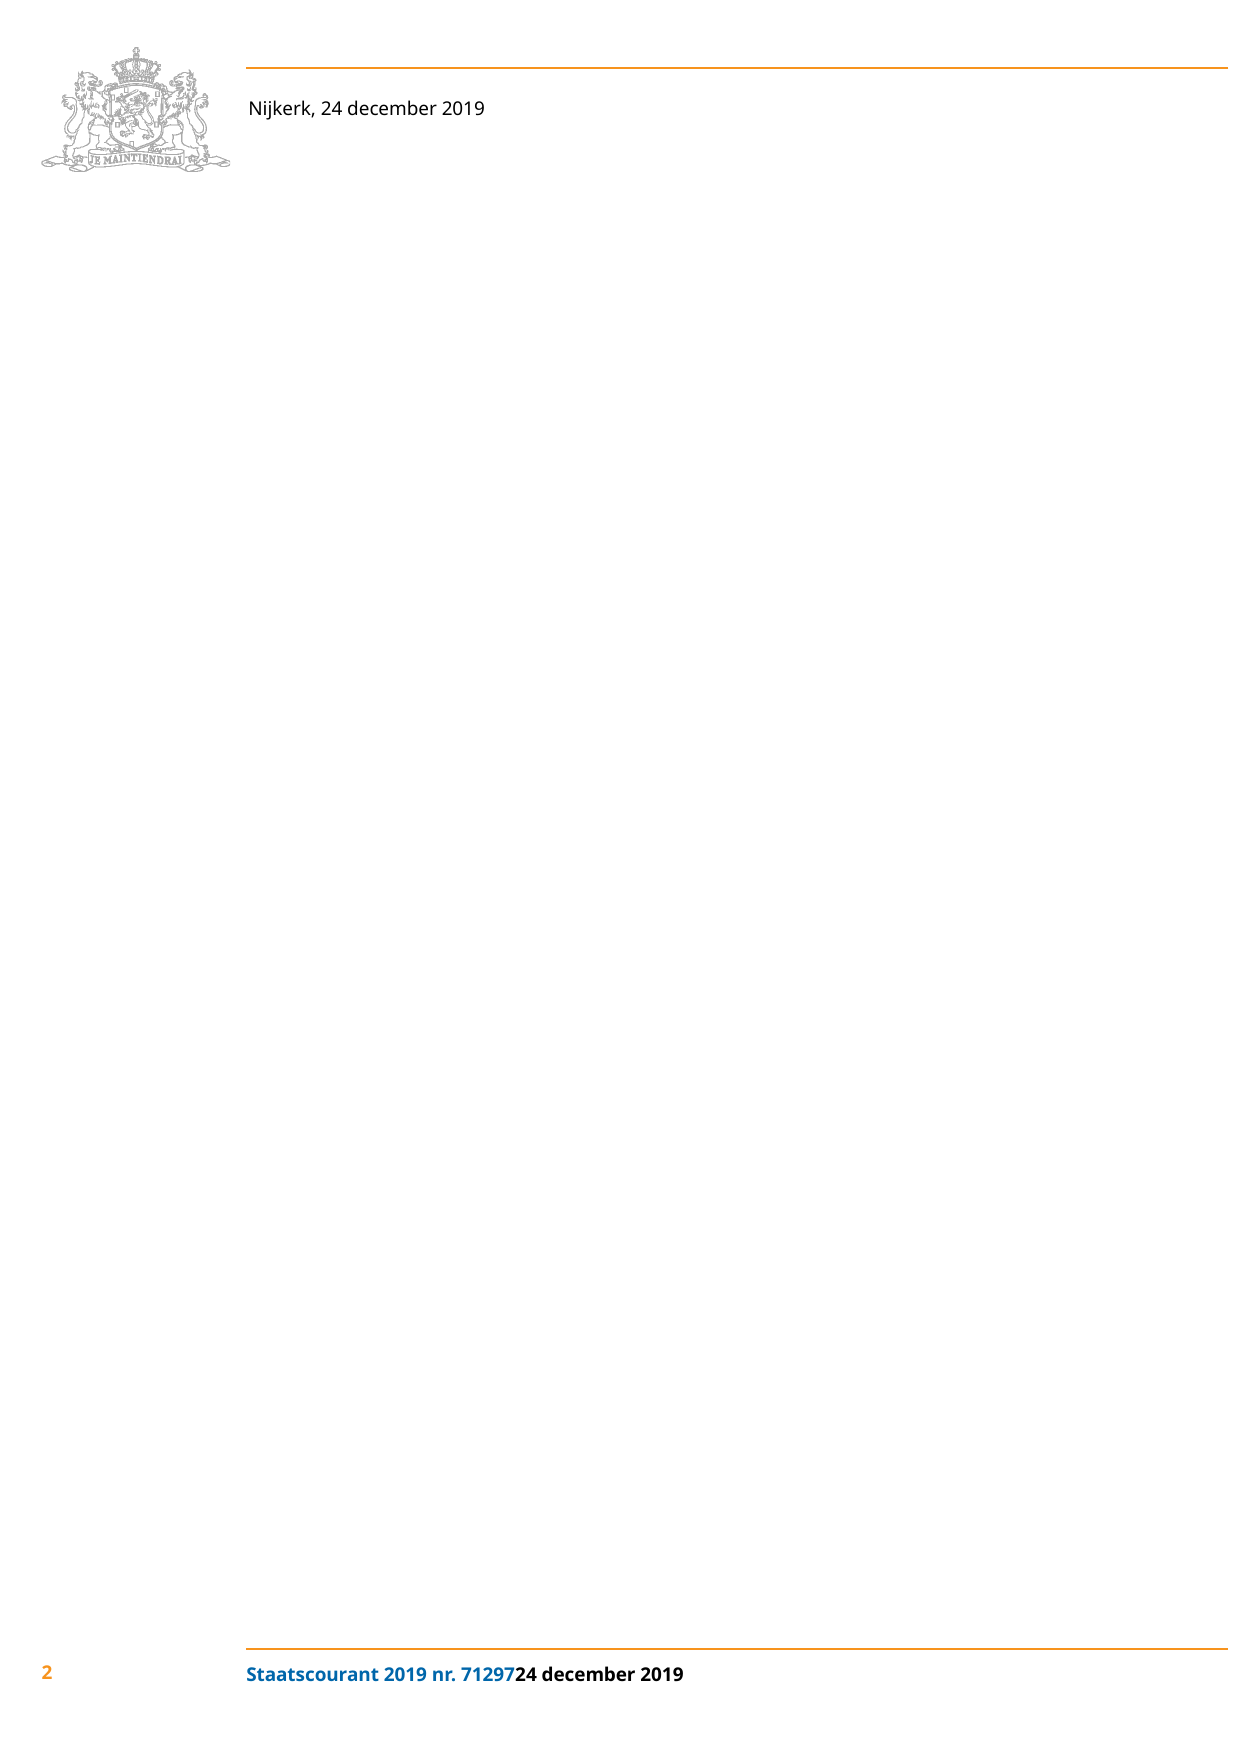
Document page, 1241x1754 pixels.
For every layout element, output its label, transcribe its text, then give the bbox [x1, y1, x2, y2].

text Nijkerk, 24 december 2019 [248, 95, 1152, 121]
picture [41, 47, 231, 172]
